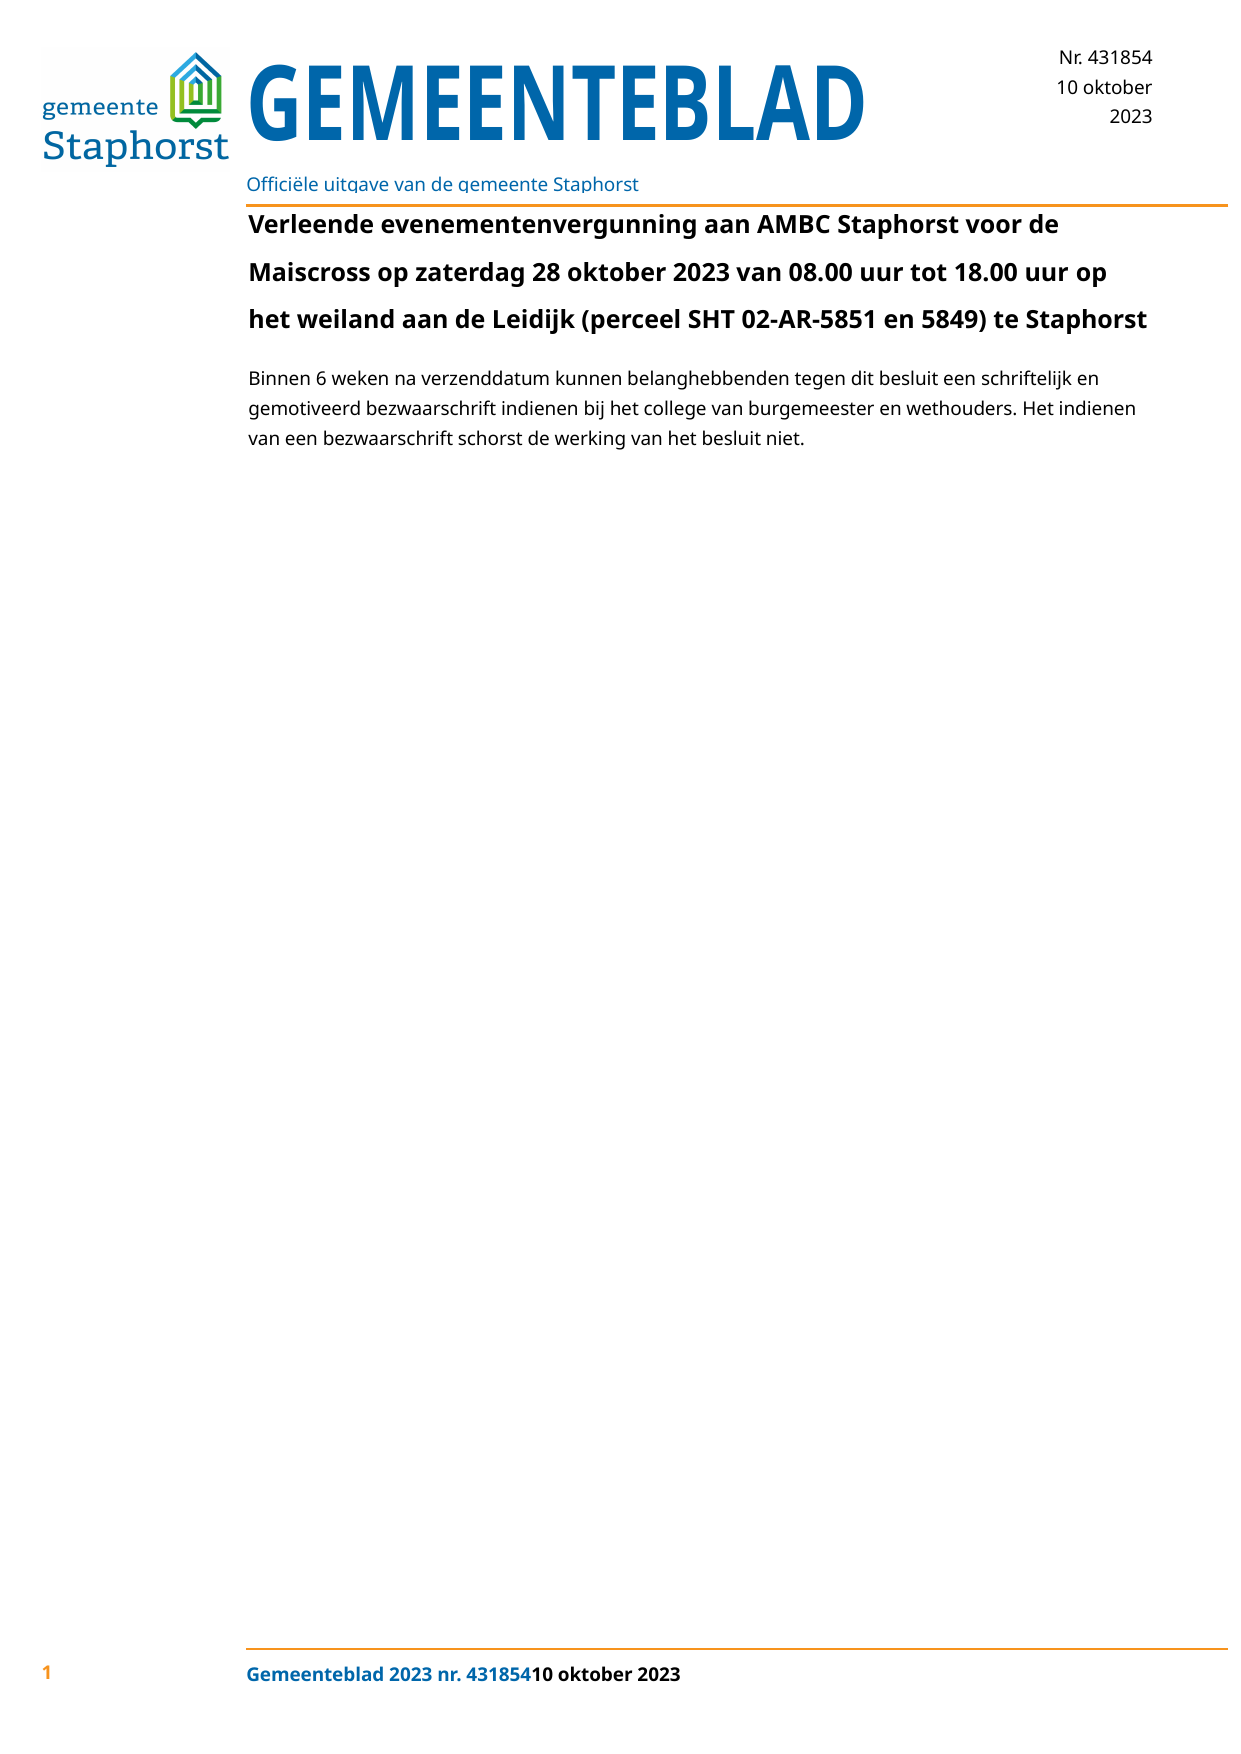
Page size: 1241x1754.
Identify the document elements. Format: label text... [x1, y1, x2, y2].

text Verleende evenementenvergunning aan AMBC Staphorst voor de Maiscross op zaterdag 28 oktober 2023 van 08.00 uur tot 18.00 uur op het weiland aan de Leidijk (perceel SHT 02-AR-5851 en 5849) te Staphorst [248, 207, 1152, 336]
text Binnen 6 weken na verzenddatum kunnen belanghebbenden tegen dit besluit een schriftelijk en gemotiveerd bezwaarschrift indienen bij het college van burgemeester en wethouders. Het indienen van een bezwaarschrift schorst de werking van het besluit niet. [248, 366, 1152, 450]
picture [41, 47, 231, 172]
